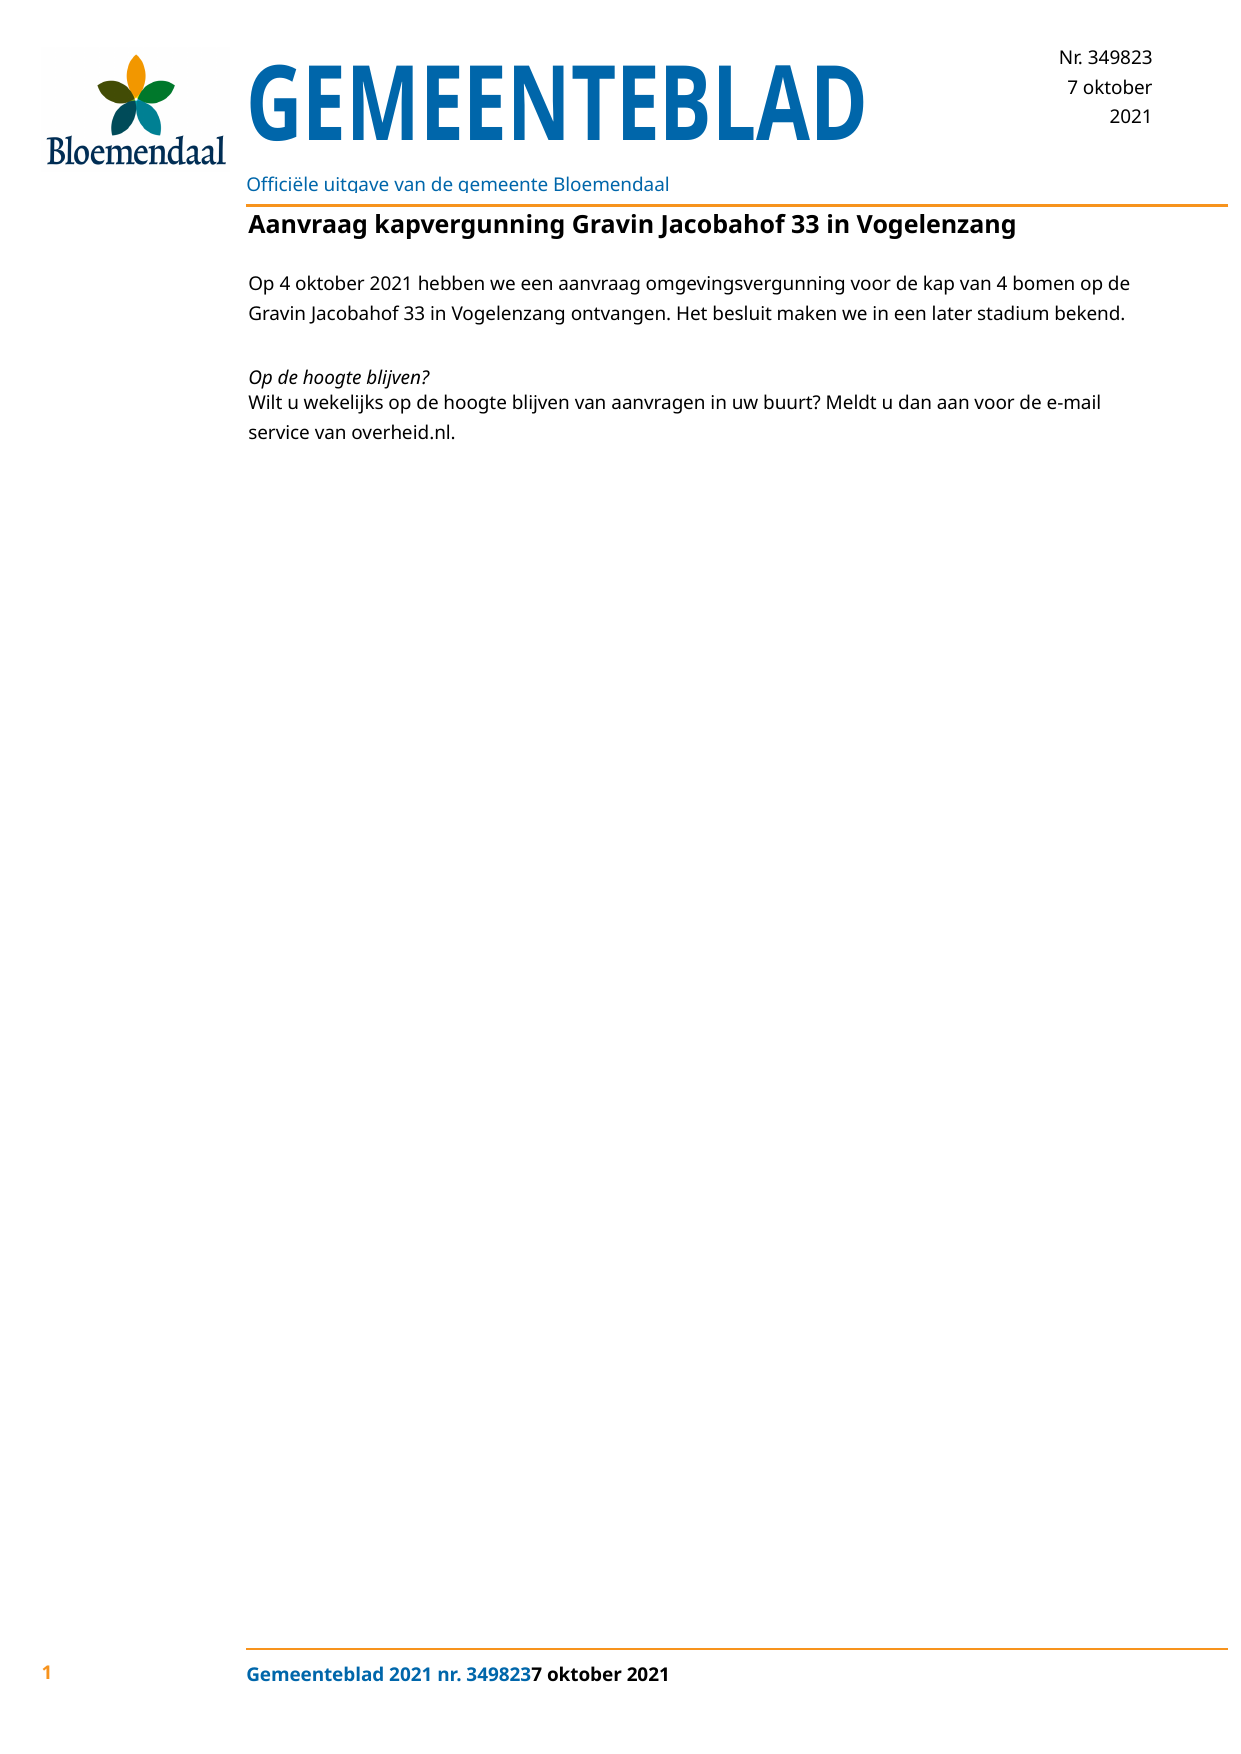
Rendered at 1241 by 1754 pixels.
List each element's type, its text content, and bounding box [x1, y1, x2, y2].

text Op 4 oktober 2021 hebben we een aanvraag omgevingsvergunning voor de kap van 4 bomen op de Gravin Jacobahof 33 in Vogelenzang ontvangen. Het besluit maken we in een later stadium bekend. [248, 270, 1152, 326]
text Wilt u wekelijks op de hoogte blijven van aanvragen in uw buurt? Meldt u dan aan voor de e-mail service van overheid.nl. [248, 389, 1152, 445]
text Aanvraag kapvergunning Gravin Jacobahof 33 in Vogelenzang [248, 207, 1152, 241]
picture [41, 47, 231, 172]
text Op de hoogte blijven? [248, 364, 1152, 389]
